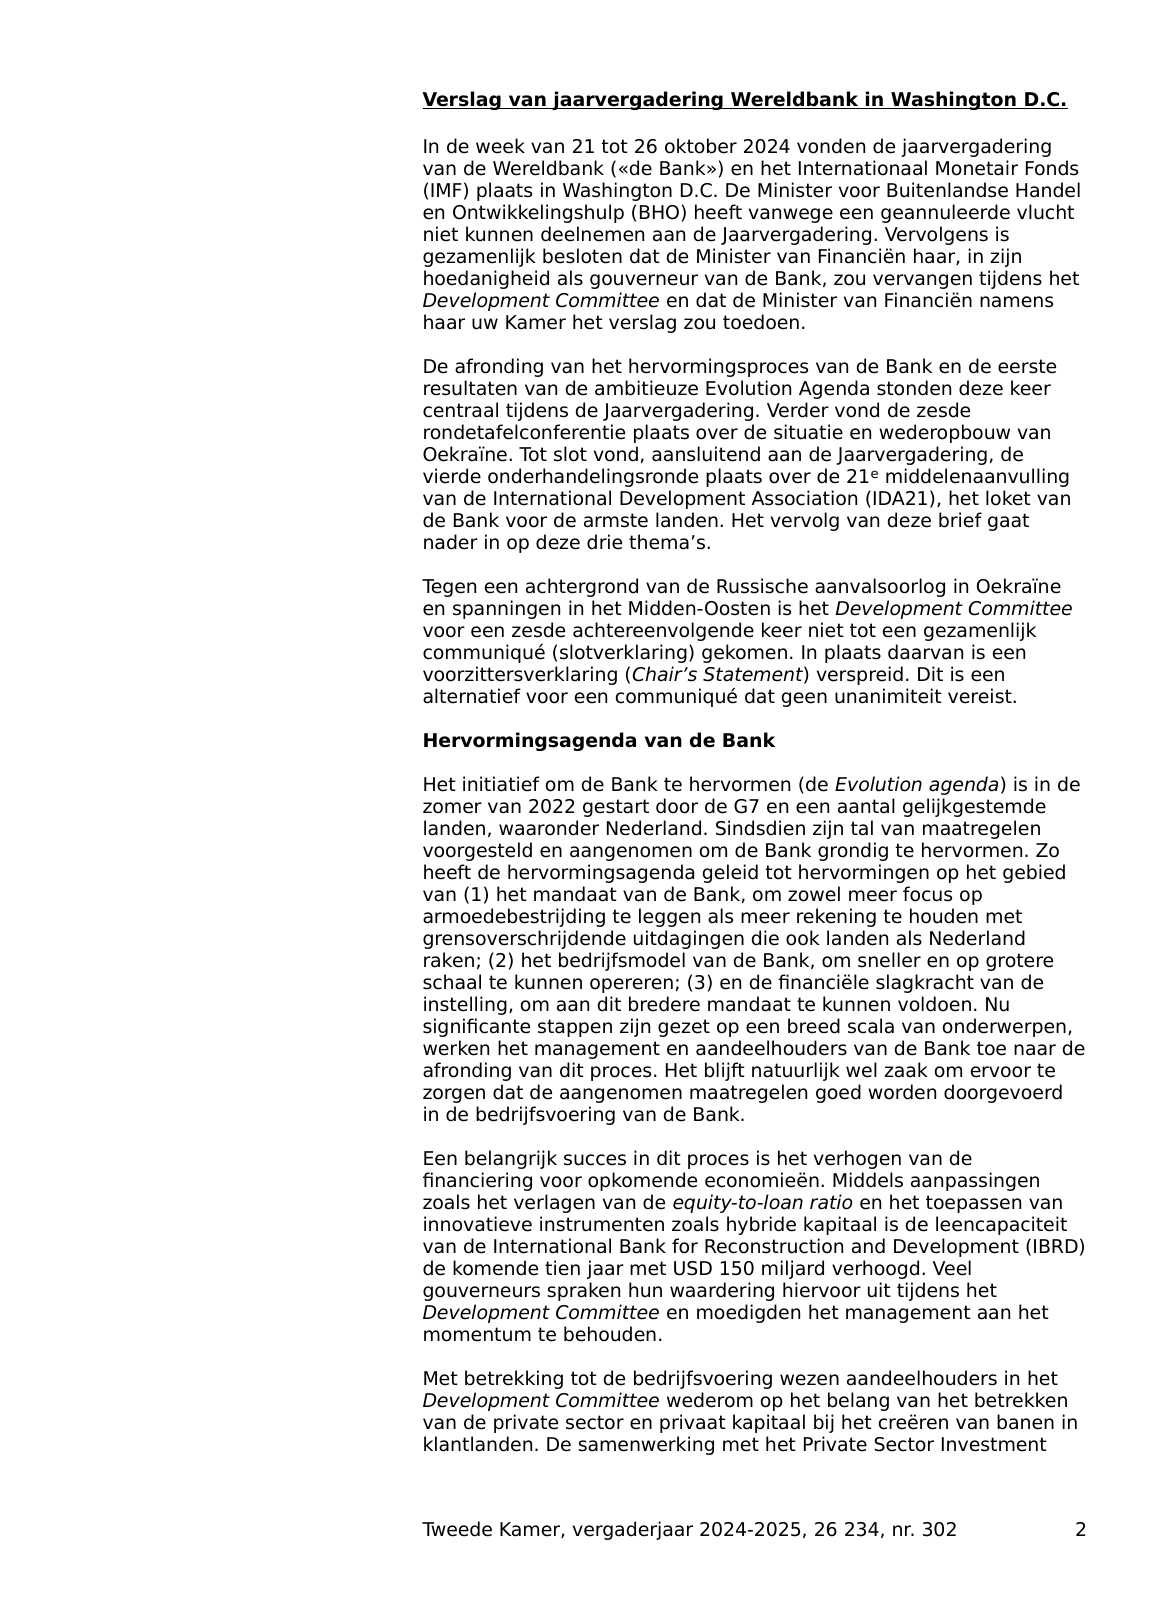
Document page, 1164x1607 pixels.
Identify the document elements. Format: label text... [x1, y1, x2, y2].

text Een belangrijk succes in dit proces is het verhogen van de financiering voor opkomende economieën. Middels aanpassingen zoals het verlagen van de equity-to-loan ratio en het toepassen van innovatieve instrumenten zoals hybride kapitaal is de leencapaciteit van de International Bank for Reconstruction and Development (IBRD) de komende tien jaar met USD 150 miljard verhoogd. Veel gouverneurs spraken hun waardering hiervoor uit tijdens het Development Committee en moedigden het management aan het momentum te behouden. [422, 1148, 1087, 1346]
text De afronding van het hervormingsproces van de Bank en de eerste resultaten van de ambitieuze Evolution Agenda stonden deze keer centraal tijdens de Jaarvergadering. Verder vond de zesde rondetafelconferentie plaats over de situatie en wederopbouw van Oekraïne. Tot slot vond, aansluitend aan de Jaarvergadering, de vierde onderhandelingsronde plaats over de 21e middelenaanvulling van de International Development Association (IDA21), het loket van de Bank voor de armste landen. Het vervolg van deze brief gaat nader in op deze drie thema’s. [422, 356, 1087, 554]
text Het initiatief om de Bank te hervormen (de Evolution agenda) is in de zomer van 2022 gestart door de G7 en een aantal gelijkgestemde landen, waaronder Nederland. Sindsdien zijn tal van maatregelen voorgesteld en aangenomen om de Bank grondig te hervormen. Zo heeft de hervormingsagenda geleid tot hervormingen op het gebied van (1) het mandaat van de Bank, om zowel meer focus op armoedebestrijding te leggen als meer rekening te houden met grensoverschrijdende uitdagingen die ook landen als Nederland raken; (2) het bedrijfsmodel van de Bank, om sneller en op grotere schaal te kunnen opereren; (3) en de financiële slagkracht van de instelling, om aan dit bredere mandaat te kunnen voldoen. Nu significante stappen zijn gezet op een breed scala van onderwerpen, werken het management en aandeelhouders van de Bank toe naar de afronding van dit proces. Het blijft natuurlijk wel zaak om ervoor te zorgen dat de aangenomen maatregelen goed worden doorgevoerd in de bedrijfsvoering van de Bank. [422, 774, 1087, 1126]
text In de week van 21 tot 26 oktober 2024 vonden de jaarvergadering van de Wereldbank («de Bank») en het Internationaal Monetair Fonds (IMF) plaats in Washington D.C. De Minister voor Buitenlandse Handel en Ontwikkelingshulp (BHO) heeft vanwege een geannuleerde vlucht niet kunnen deelnemen aan de Jaarvergadering. Vervolgens is gezamenlijk besloten dat de Minister van Financiën haar, in zijn hoedanigheid als gouverneur van de Bank, zou vervangen tijdens het Development Committee en dat de Minister van Financiën namens haar uw Kamer het verslag zou toedoen. [422, 136, 1087, 334]
text Tegen een achtergrond van de Russische aanvalsoorlog in Oekraïne en spanningen in het Midden-Oosten is het Development Committee voor een zesde achtereenvolgende keer niet tot een gezamenlijk communiqué (slotverklaring) gekomen. In plaats daarvan is een voorzittersverklaring (Chair’s Statement) verspreid. Dit is een alternatief voor een communiqué dat geen unanimiteit vereist. [422, 576, 1087, 708]
text Met betrekking tot de bedrijfsvoering wezen aandeelhouders in het Development Committee wederom op het belang van het betrekken van de private sector en privaat kapitaal bij het creëren van banen in klantlanden. De samenwerking met het Private Sector Investment [422, 1368, 1087, 1456]
subtitle Verslag van jaarvergadering Wereldbank in Washington D.C. [422, 89, 1087, 111]
subtitle Hervormingsagenda van de Bank [422, 730, 1087, 752]
